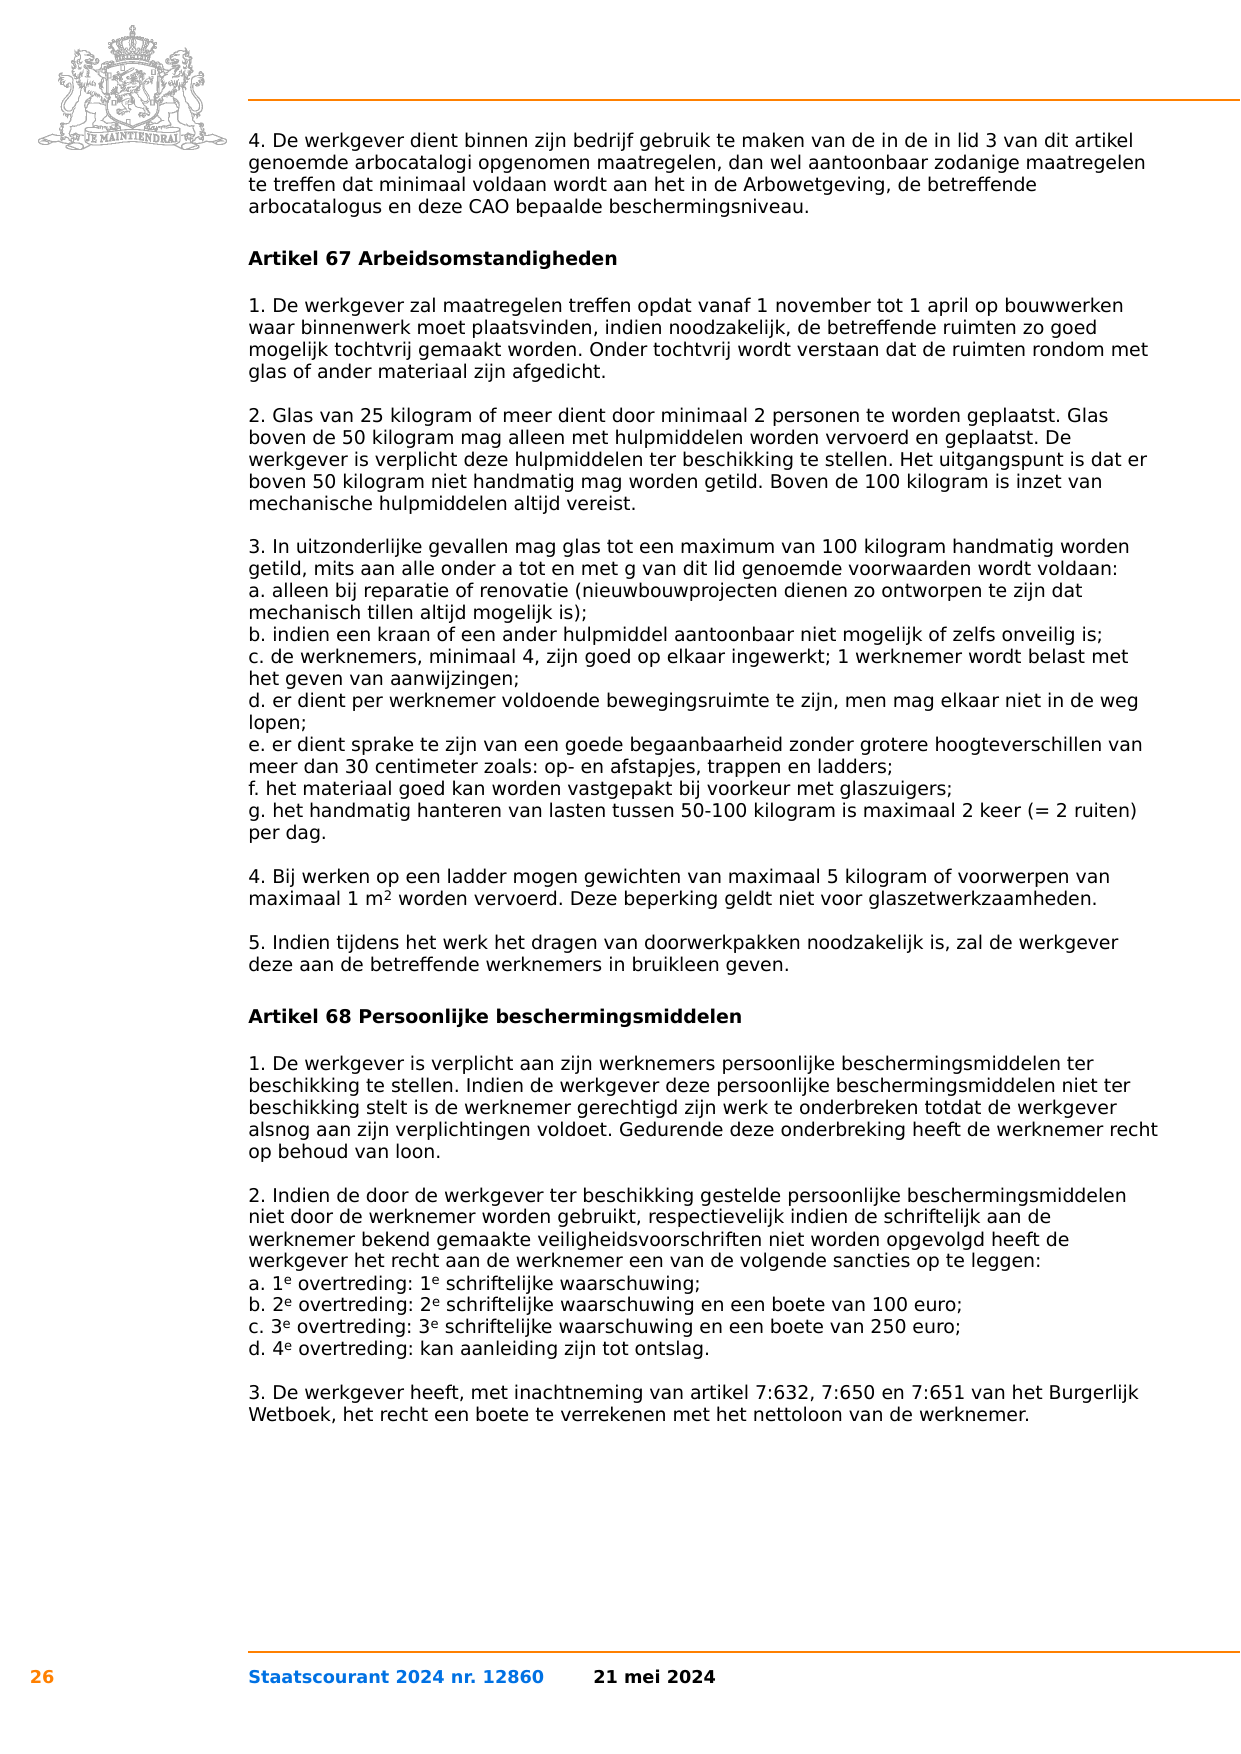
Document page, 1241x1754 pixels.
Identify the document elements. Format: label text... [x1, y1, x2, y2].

text f. het materiaal goed kan worden vastgepakt bij voorkeur met glaszuigers; [248, 778, 1163, 800]
subtitle Artikel 67 Arbeidsomstandigheden [248, 248, 1163, 270]
text b. indien een kraan of een ander hulpmiddel aantoonbaar niet mogelijk of zelfs onveilig is; [248, 624, 1163, 646]
text 3. In uitzonderlijke gevallen mag glas tot een maximum van 100 kilogram handmatig worden getild, mits aan alle onder a tot en met g van dit lid genoemde voorwaarden wordt voldaan: [248, 536, 1163, 580]
text c. de werknemers, minimaal 4, zijn goed op elkaar ingewerkt; 1 werknemer wordt belast met het geven van aanwijzingen; [248, 646, 1163, 690]
text b. 2e overtreding: 2e schriftelijke waarschuwing en een boete van 100 euro; [248, 1294, 1163, 1316]
text g. het handmatig hanteren van lasten tussen 50-100 kilogram is maximaal 2 keer (= 2 ruiten) per dag. [248, 800, 1163, 844]
text 4. Bij werken op een ladder mogen gewichten van maximaal 5 kilogram of voorwerpen van maximaal 1 m2 worden vervoerd. Deze beperking geldt niet voor glaszetwerkzaamheden. [248, 866, 1163, 910]
text 5. Indien tijdens het werk het dragen van doorwerkpakken noodzakelijk is, zal de werkgever deze aan de betreffende werknemers in bruikleen geven. [248, 932, 1163, 976]
picture [38, 25, 227, 150]
text a. alleen bij reparatie of renovatie (nieuwbouwprojecten dienen zo ontworpen te zijn dat mechanisch tillen altijd mogelijk is); [248, 580, 1163, 624]
text d. 4e overtreding: kan aanleiding zijn tot ontslag. [248, 1338, 1163, 1360]
text e. er dient sprake te zijn van een goede begaanbaarheid zonder grotere hoogteverschillen van meer dan 30 centimeter zoals: op- en afstapjes, trappen en ladders; [248, 734, 1163, 778]
text c. 3e overtreding: 3e schriftelijke waarschuwing en een boete van 250 euro; [248, 1316, 1163, 1338]
text 3. De werkgever heeft, met inachtneming van artikel 7:632, 7:650 en 7:651 van het Burgerlijk Wetboek, het recht een boete te verrekenen met het nettoloon van de werknemer. [248, 1382, 1163, 1426]
text 1. De werkgever zal maatregelen treffen opdat vanaf 1 november tot 1 april op bouwwerken waar binnenwerk moet plaatsvinden, indien noodzakelijk, de betreffende ruimten zo goed mogelijk tochtvrij gemaakt worden. Onder tochtvrij wordt verstaan dat de ruimten rondom met glas of ander materiaal zijn afgedicht. [248, 295, 1163, 383]
text a. 1e overtreding: 1e schriftelijke waarschuwing; [248, 1272, 1163, 1294]
text 2. Glas van 25 kilogram of meer dient door minimaal 2 personen te worden geplaatst. Glas boven de 50 kilogram mag alleen met hulpmiddelen worden vervoerd en geplaatst. De werkgever is verplicht deze hulpmiddelen ter beschikking te stellen. Het uitgangspunt is dat er boven 50 kilogram niet handmatig mag worden getild. Boven de 100 kilogram is inzet van mechanische hulpmiddelen altijd vereist. [248, 404, 1163, 514]
text 4. De werkgever dient binnen zijn bedrijf gebruik te maken van de in de in lid 3 van dit artikel genoemde arbocatalogi opgenomen maatregelen, dan wel aantoonbaar zodanige maatregelen te treffen dat minimaal voldaan wordt aan het in de Arbowetgeving, de betreffende arbocatalogus en deze CAO bepaalde beschermingsniveau. [248, 130, 1163, 218]
text 1. De werkgever is verplicht aan zijn werknemers persoonlijke beschermingsmiddelen ter beschikking te stellen. Indien de werkgever deze persoonlijke beschermingsmiddelen niet ter beschikking stelt is de werknemer gerechtigd zijn werk te onderbreken totdat de werkgever alsnog aan zijn verplichtingen voldoet. Gedurende deze onderbreking heeft de werknemer recht op behoud van loon. [248, 1053, 1163, 1163]
subtitle Artikel 68 Persoonlijke beschermingsmiddelen [248, 1006, 1163, 1028]
text 2. Indien de door de werkgever ter beschikking gestelde persoonlijke beschermingsmiddelen niet door de werknemer worden gebruikt, respectievelijk indien de schriftelijk aan de werknemer bekend gemaakte veiligheidsvoorschriften niet worden opgevolgd heeft de werkgever het recht aan de werknemer een van de volgende sancties op te leggen: [248, 1184, 1163, 1272]
text d. er dient per werknemer voldoende bewegingsruimte te zijn, men mag elkaar niet in de weg lopen; [248, 690, 1163, 734]
